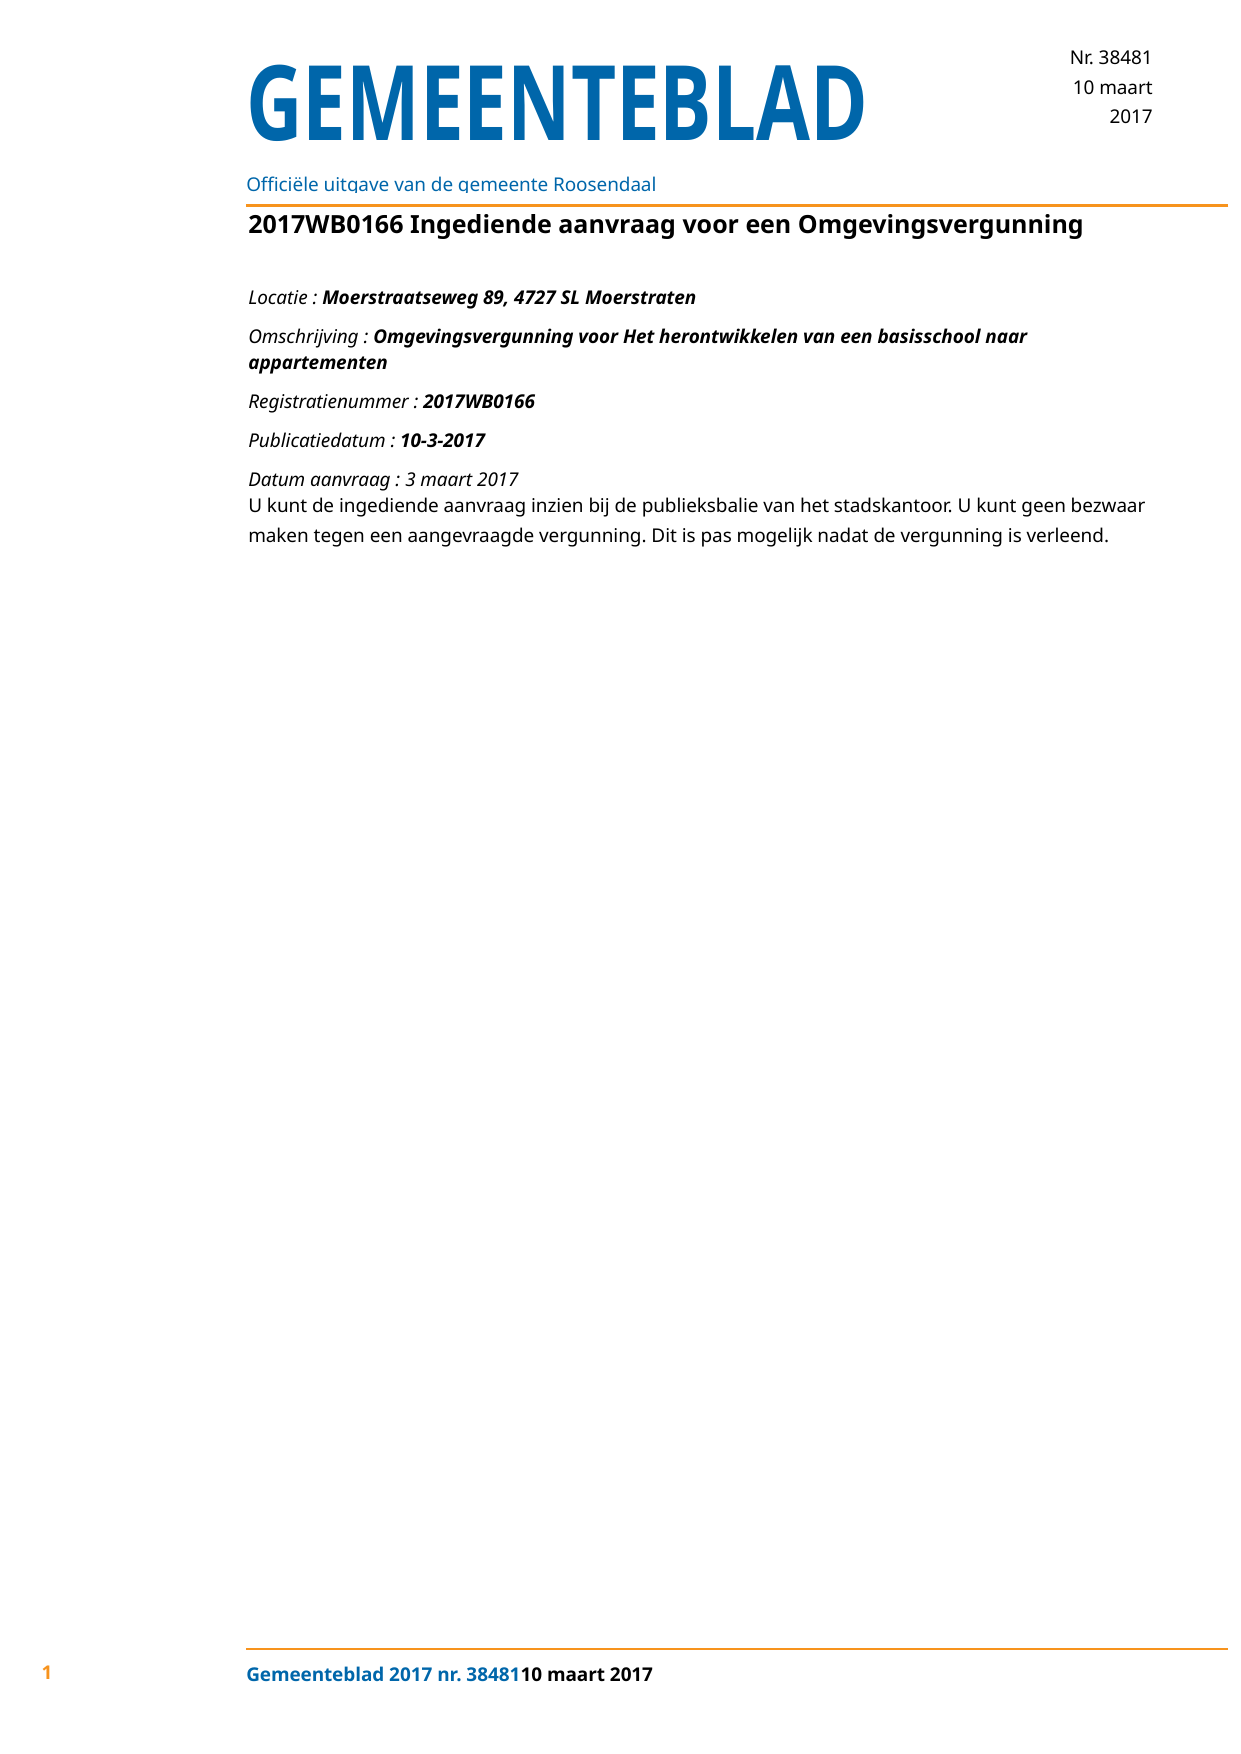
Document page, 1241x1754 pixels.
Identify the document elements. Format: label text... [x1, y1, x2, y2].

text 2017WB0166 Ingediende aanvraag voor een Omgevingsvergunning [248, 207, 1152, 241]
text Locatie : Moerstraatseweg 89, 4727 SL Moerstraten [248, 284, 1152, 309]
text Publicatiedatum : 10-3-2017 [248, 427, 1152, 453]
text U kunt de ingediende aanvraag inzien bij de publieksbalie van het stadskantoor. U kunt geen bezwaar maken tegen een aangevraagde vergunning. Dit is pas mogelijk nadat de vergunning is verleend. [248, 492, 1152, 548]
picture [41, 47, 231, 172]
text Omschrijving : Omgevingsvergunning voor Het herontwikkelen van een basisschool naar appartementen [248, 323, 1152, 374]
text Datum aanvraag : 3 maart 2017 [248, 467, 1152, 492]
text Registratienummer : 2017WB0166 [248, 388, 1152, 414]
